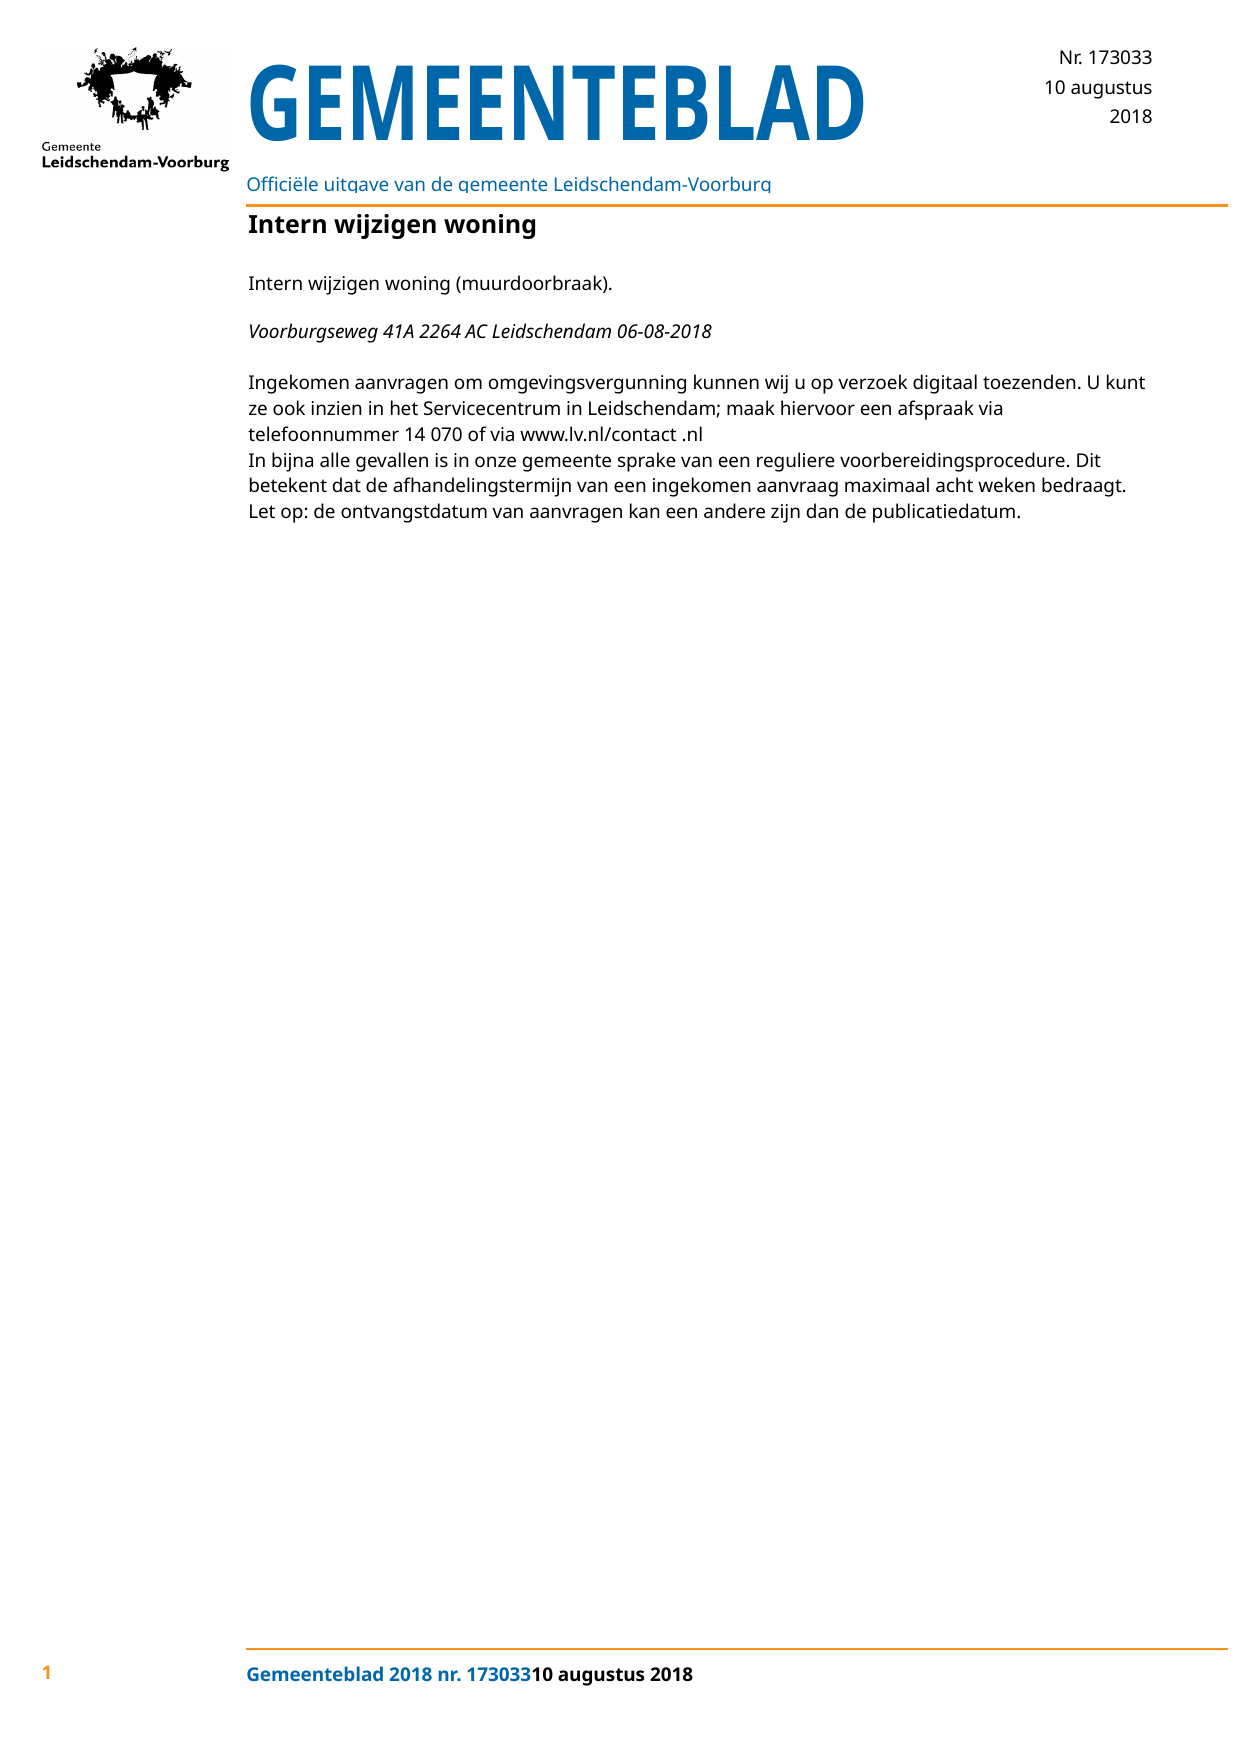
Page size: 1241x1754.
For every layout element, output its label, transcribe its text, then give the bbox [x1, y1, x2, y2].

text Ingekomen aanvragen om omgevingsvergunning kunnen wij u op verzoek digitaal toezenden. U kunt ze ook inzien in het Servicecentrum in Leidschendam; maak hiervoor een afspraak via telefoonnummer 14 070 of via www.lv.nl/contact .nl [248, 369, 1152, 447]
text Voorburgseweg 41A 2264 AC Leidschendam 06-08-2018 [248, 318, 1152, 344]
picture [41, 47, 231, 172]
text Intern wijzigen woning [248, 207, 1152, 241]
text In bijna alle gevallen is in onze gemeente sprake van een reguliere voorbereidingsprocedure. Dit betekent dat de afhandelingstermijn van een ingekomen aanvraag maximaal acht weken bedraagt. Let op: de ontvangstdatum van aanvragen kan een andere zijn dan de publicatiedatum. [248, 447, 1152, 524]
text Intern wijzigen woning (muurdoorbraak). [248, 270, 1152, 296]
